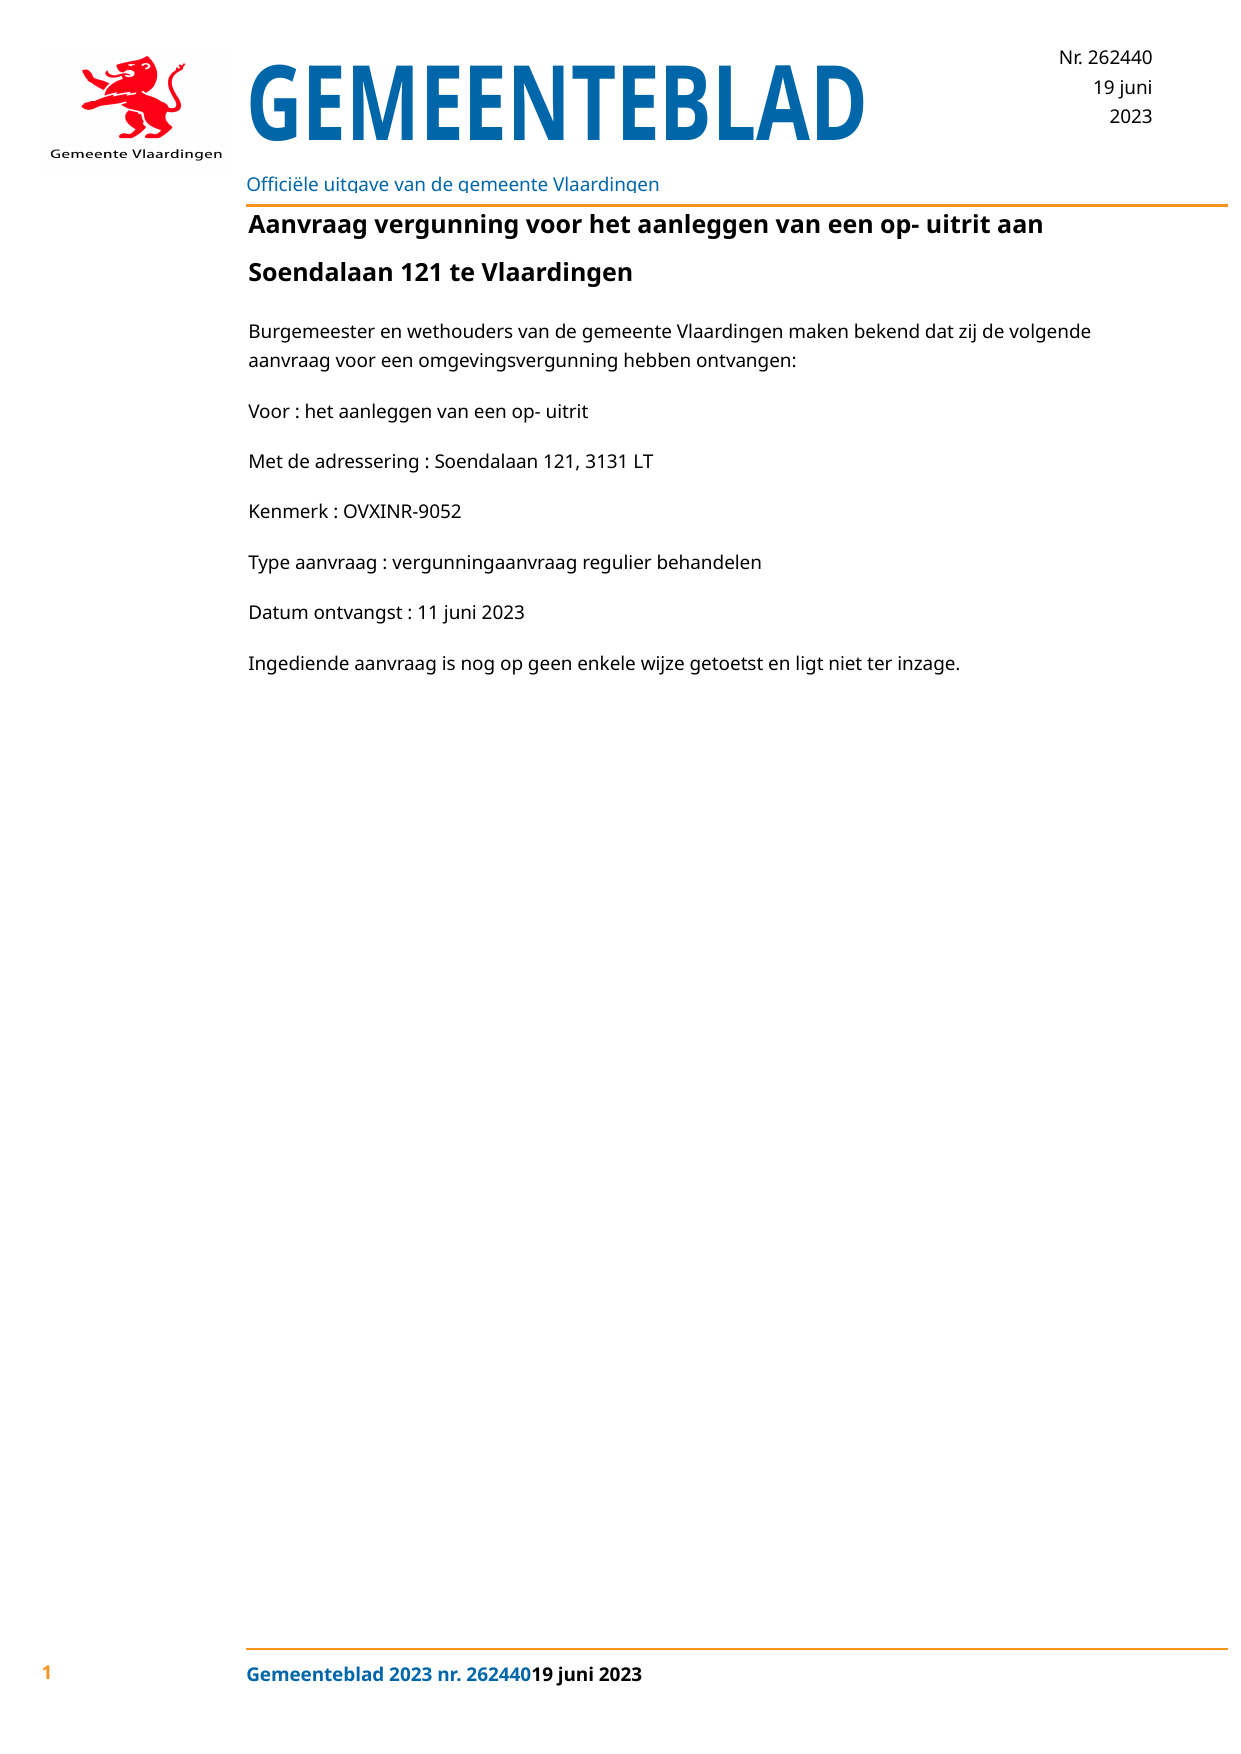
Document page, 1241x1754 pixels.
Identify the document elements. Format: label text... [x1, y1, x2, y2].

text Voor : het aanleggen van een op- uitrit [248, 398, 1152, 424]
text Ingediende aanvraag is nog op geen enkele wijze getoetst en ligt niet ter inzage. [248, 650, 1152, 676]
text Type aanvraag : vergunningaanvraag regulier behandelen [248, 549, 1152, 575]
text Burgemeester en wethouders van de gemeente Vlaardingen maken bekend dat zij de volgende aanvraag voor een omgevingsvergunning hebben ontvangen: [248, 318, 1152, 373]
text Met de adressering : Soendalaan 121, 3131 LT [248, 448, 1152, 474]
text Aanvraag vergunning voor het aanleggen van een op- uitrit aan Soendalaan 121 te Vlaardingen [248, 207, 1152, 288]
text Kenmerk : OVXINR-9052 [248, 499, 1152, 524]
text Datum ontvangst : 11 juni 2023 [248, 599, 1152, 625]
picture [41, 47, 231, 172]
